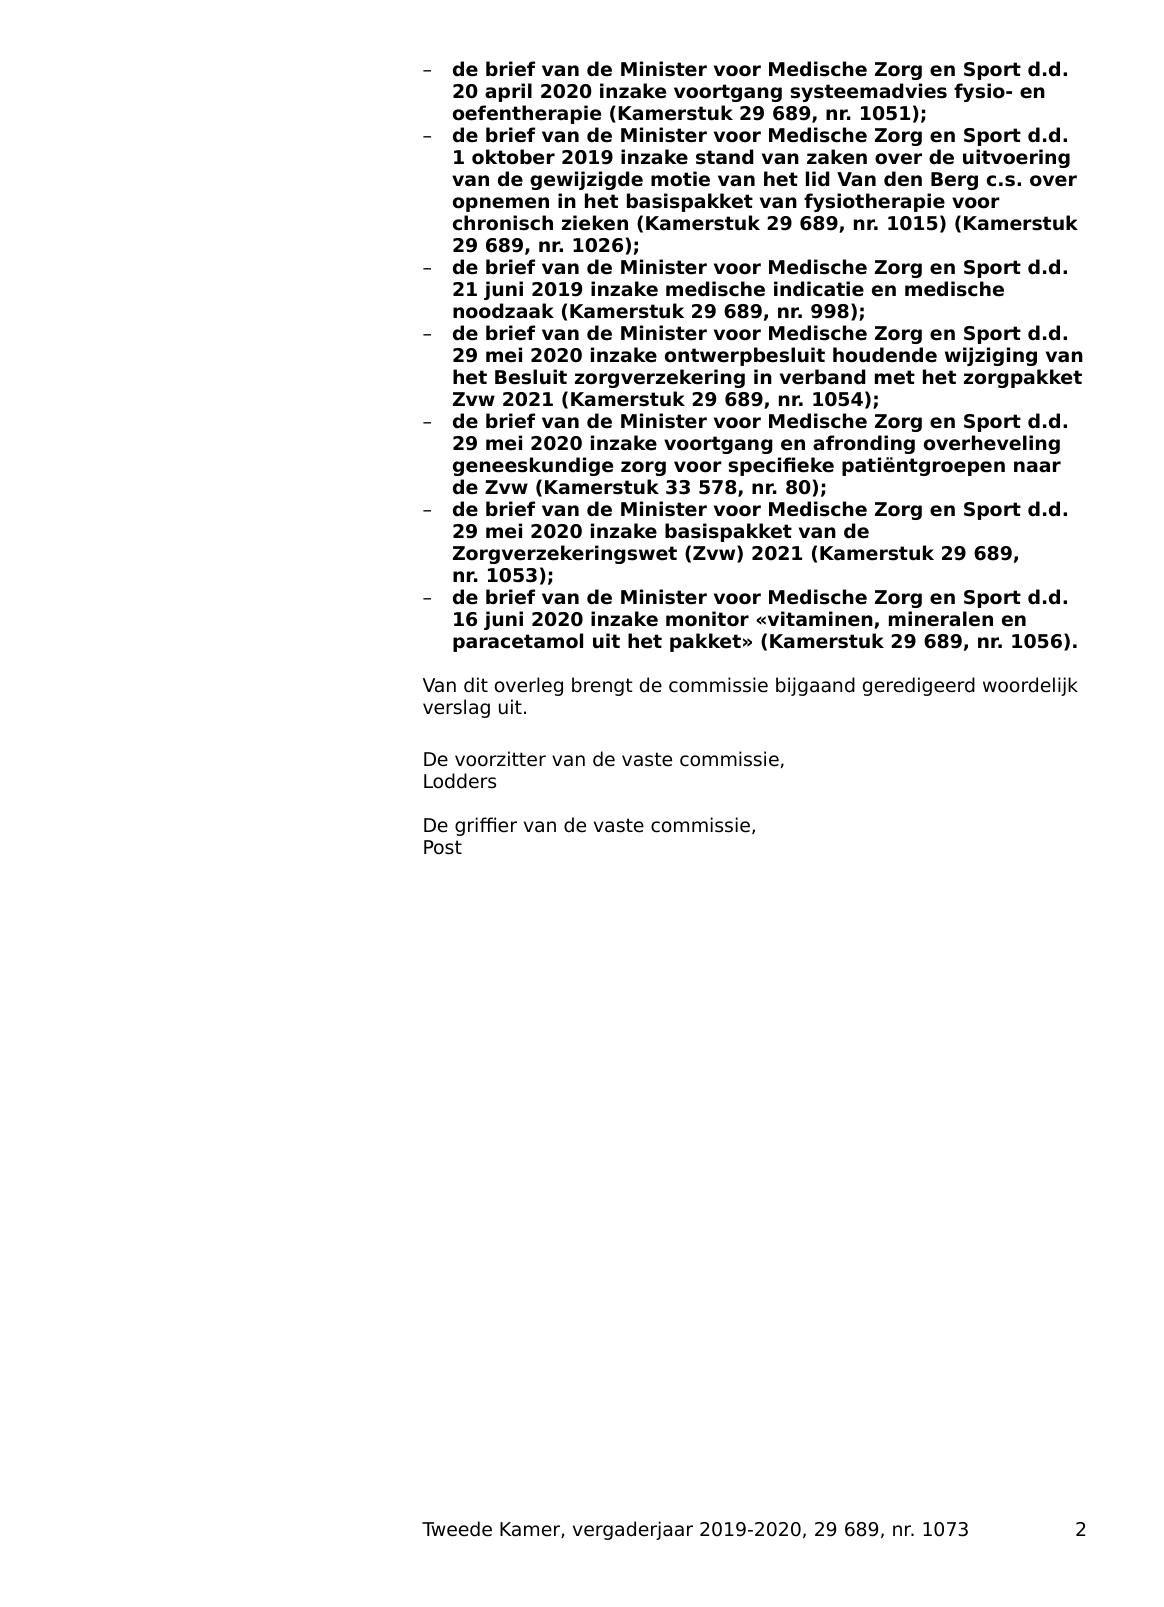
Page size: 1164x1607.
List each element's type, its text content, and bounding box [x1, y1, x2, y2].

text Van dit overleg brengt de commissie bijgaand geredigeerd woordelijk verslag uit. [422, 675, 1087, 719]
text – de brief van de Minister voor Medische Zorg en Sport d.d. 29 mei 2020 inzake basispakket van de Zorgverzekeringswet (Zvw) 2021 (Kamerstuk 29 689, nr. 1053); [422, 499, 1087, 587]
text – de brief van de Minister voor Medische Zorg en Sport d.d. 16 juni 2020 inzake monitor «vitaminen, mineralen en paracetamol uit het pakket» (Kamerstuk 29 689, nr. 1056). [422, 587, 1087, 652]
text De voorzitter van de vaste commissie, Lodders [422, 749, 1087, 793]
text De griffier van de vaste commissie, Post [422, 815, 1087, 859]
text – de brief van de Minister voor Medische Zorg en Sport d.d. 29 mei 2020 inzake voortgang en afronding overheveling geneeskundige zorg voor specifieke patiëntgroepen naar de Zvw (Kamerstuk 33 578, nr. 80); [422, 411, 1087, 499]
text – de brief van de Minister voor Medische Zorg en Sport d.d. 29 mei 2020 inzake ontwerpbesluit houdende wijziging van het Besluit zorgverzekering in verband met het zorgpakket Zvw 2021 (Kamerstuk 29 689, nr. 1054); [422, 323, 1087, 411]
text – de brief van de Minister voor Medische Zorg en Sport d.d. 21 juni 2019 inzake medische indicatie en medische noodzaak (Kamerstuk 29 689, nr. 998); [422, 257, 1087, 323]
text – de brief van de Minister voor Medische Zorg en Sport d.d. 20 april 2020 inzake voortgang systeemadvies fysio- en oefentherapie (Kamerstuk 29 689, nr. 1051); [422, 59, 1087, 125]
text – de brief van de Minister voor Medische Zorg en Sport d.d. 1 oktober 2019 inzake stand van zaken over de uitvoering van de gewijzigde motie van het lid Van den Berg c.s. over opnemen in het basispakket van fysiotherapie voor chronisch zieken (Kamerstuk 29 689, nr. 1015) (Kamerstuk 29 689, nr. 1026); [422, 125, 1087, 257]
